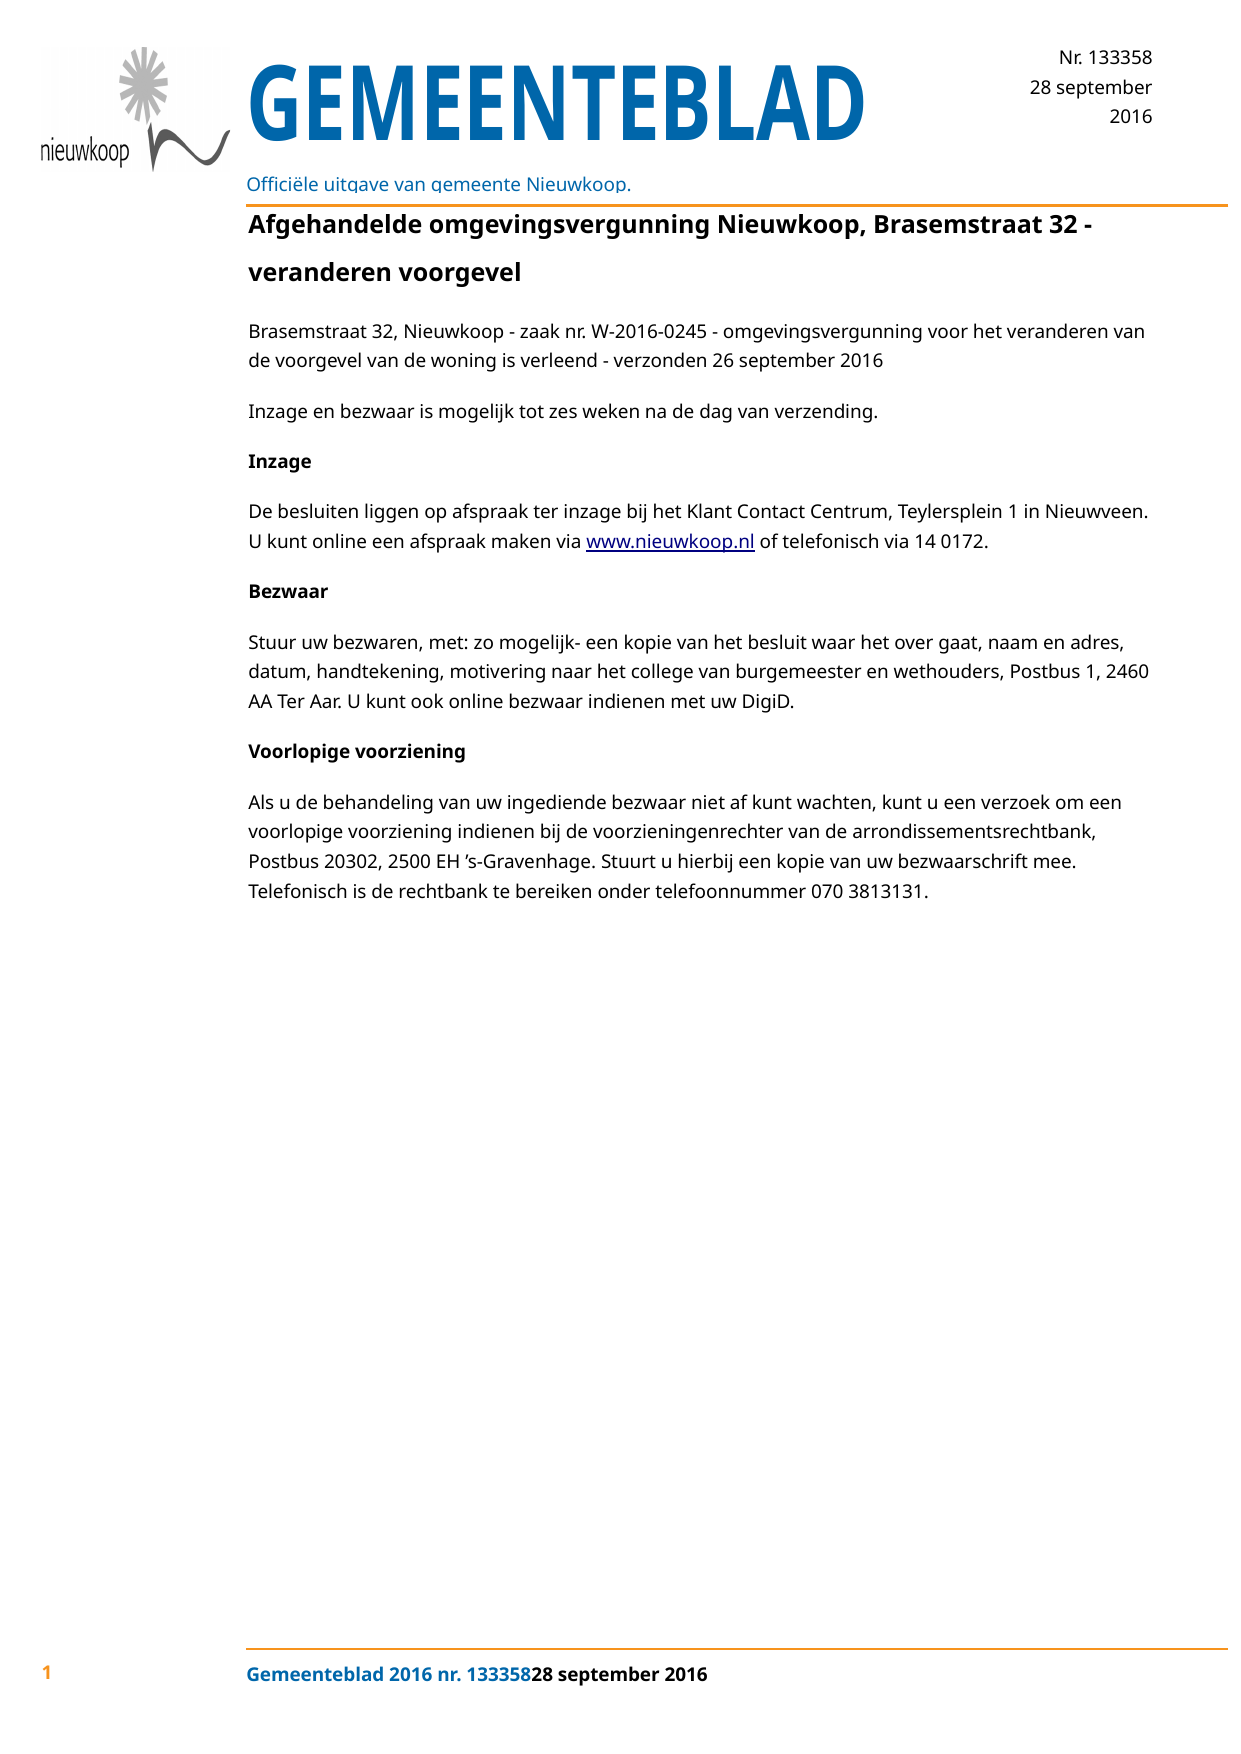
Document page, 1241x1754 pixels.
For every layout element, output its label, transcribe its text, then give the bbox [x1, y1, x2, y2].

text Als u de behandeling van uw ingediende bezwaar niet af kunt wachten, kunt u een verzoek om een voorlopige voorziening indienen bij de voorzieningenrechter van de arrondissementsrechtbank, Postbus 20302, 2500 EH ’s-Gravenhage. Stuurt u hierbij een kopie van uw bezwaarschrift mee. Telefonisch is de rechtbank te bereiken onder telefoonnummer 070 3813131. [248, 789, 1152, 904]
text Afgehandelde omgevingsvergunning Nieuwkoop, Brasemstraat 32 - veranderen voorgevel [248, 207, 1152, 288]
picture [41, 47, 231, 172]
text Brasemstraat 32, Nieuwkoop - zaak nr. W-2016-0245 - omgevingsvergunning voor het veranderen van de voorgevel van de woning is verleend - verzonden 26 september 2016 [248, 318, 1152, 373]
text De besluiten liggen op afspraak ter inzage bij het Klant Contact Centrum, Teylersplein 1 in Nieuwveen. U kunt online een afspraak maken via www.nieuwkoop.nl of telefonisch via 14 0172. [248, 499, 1152, 554]
text Stuur uw bezwaren, met: zo mogelijk- een kopie van het besluit waar het over gaat, naam en adres, datum, handtekening, motivering naar het college van burgemeester en wethouders, Postbus 1, 2460 AA Ter Aar. U kunt ook online bezwaar indienen met uw DigiD. [248, 629, 1152, 714]
text Voorlopige voorziening [248, 739, 1152, 764]
text Inzage [248, 448, 1152, 474]
text Bezwaar [248, 579, 1152, 604]
text Inzage en bezwaar is mogelijk tot zes weken na de dag van verzending. [248, 398, 1152, 424]
